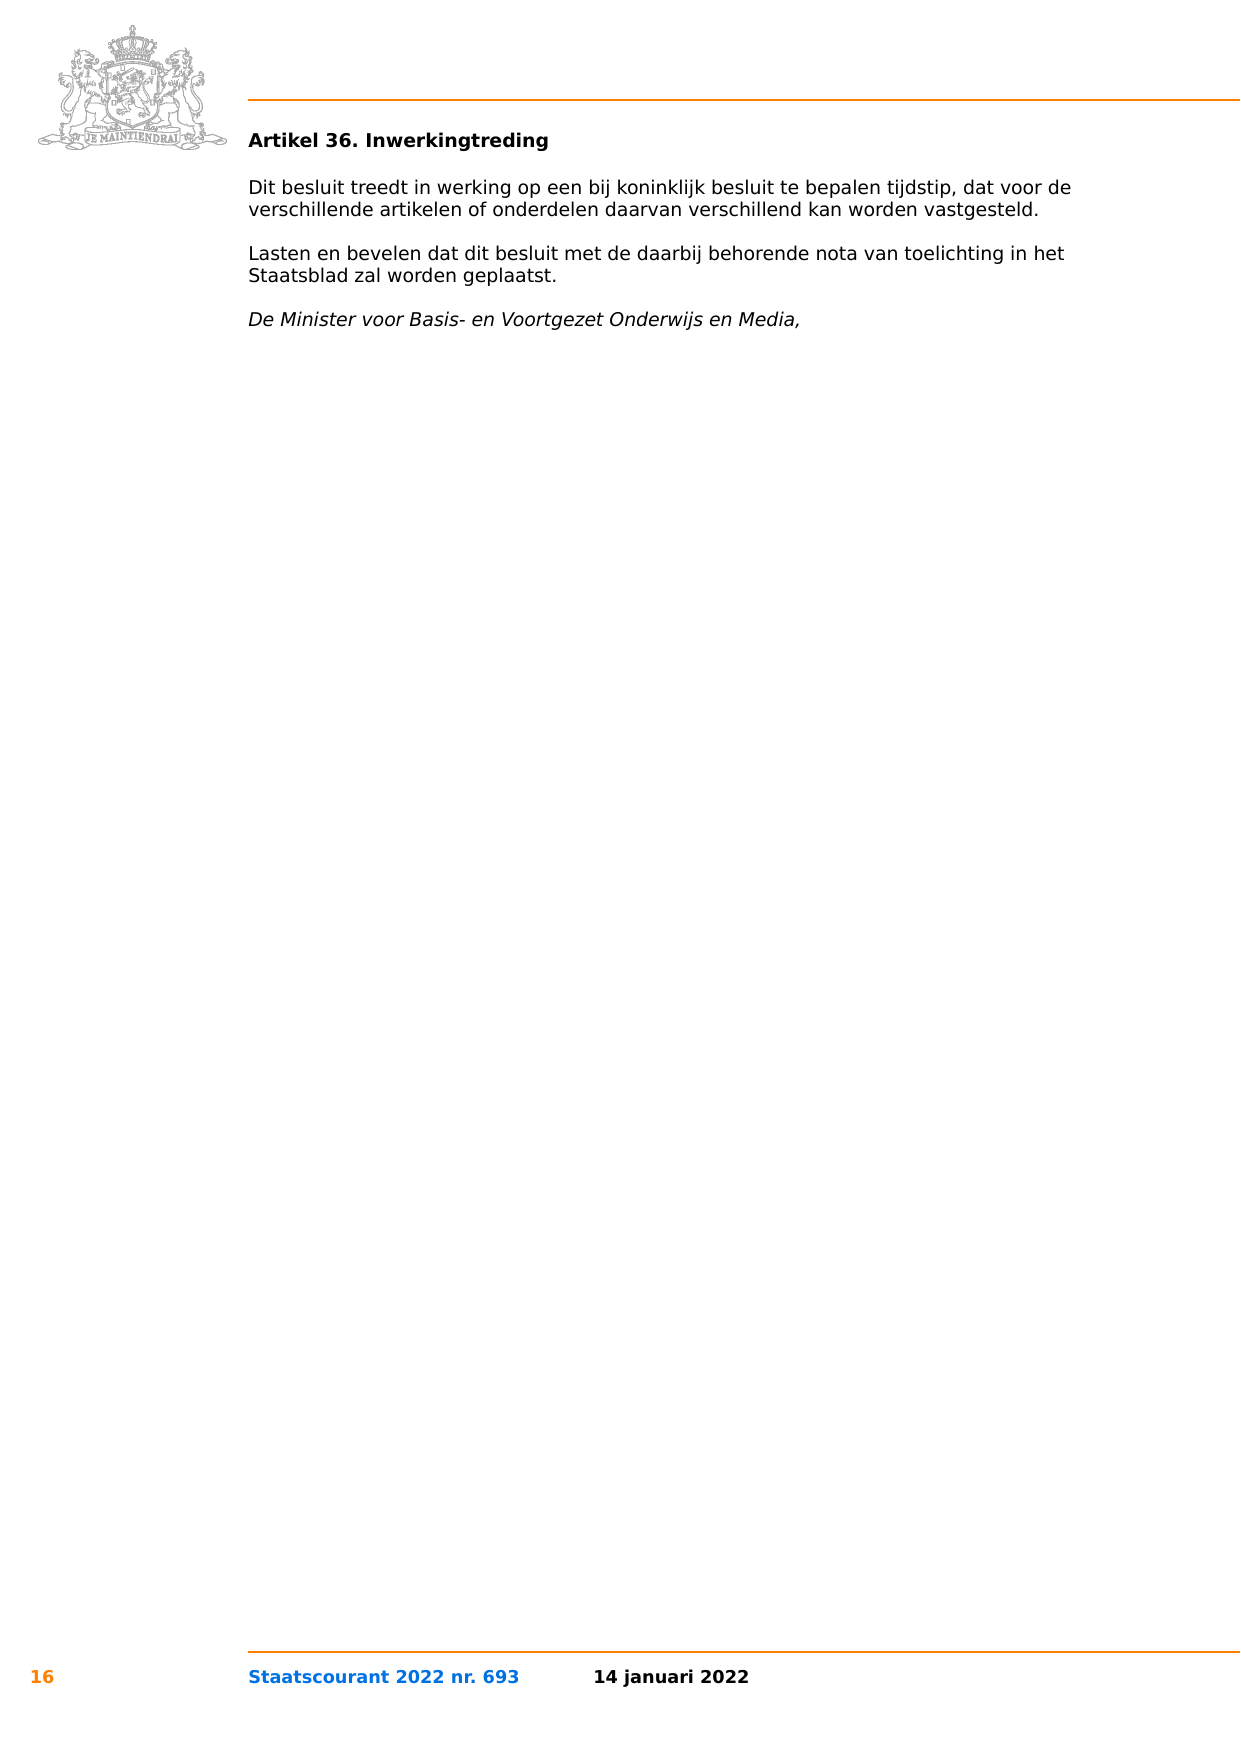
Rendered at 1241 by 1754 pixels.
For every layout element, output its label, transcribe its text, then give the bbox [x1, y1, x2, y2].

text Dit besluit treedt in werking op een bij koninklijk besluit te bepalen tijdstip, dat voor de verschillende artikelen of onderdelen daarvan verschillend kan worden vastgesteld. [248, 177, 1163, 221]
subtitle Artikel 36. Inwerkingtreding [248, 130, 1163, 152]
text De Minister voor Basis- en Voortgezet Onderwijs en Media, [248, 308, 1163, 331]
picture [38, 25, 227, 150]
text Lasten en bevelen dat dit besluit met de daarbij behorende nota van toelichting in het Staatsblad zal worden geplaatst. [248, 243, 1163, 287]
